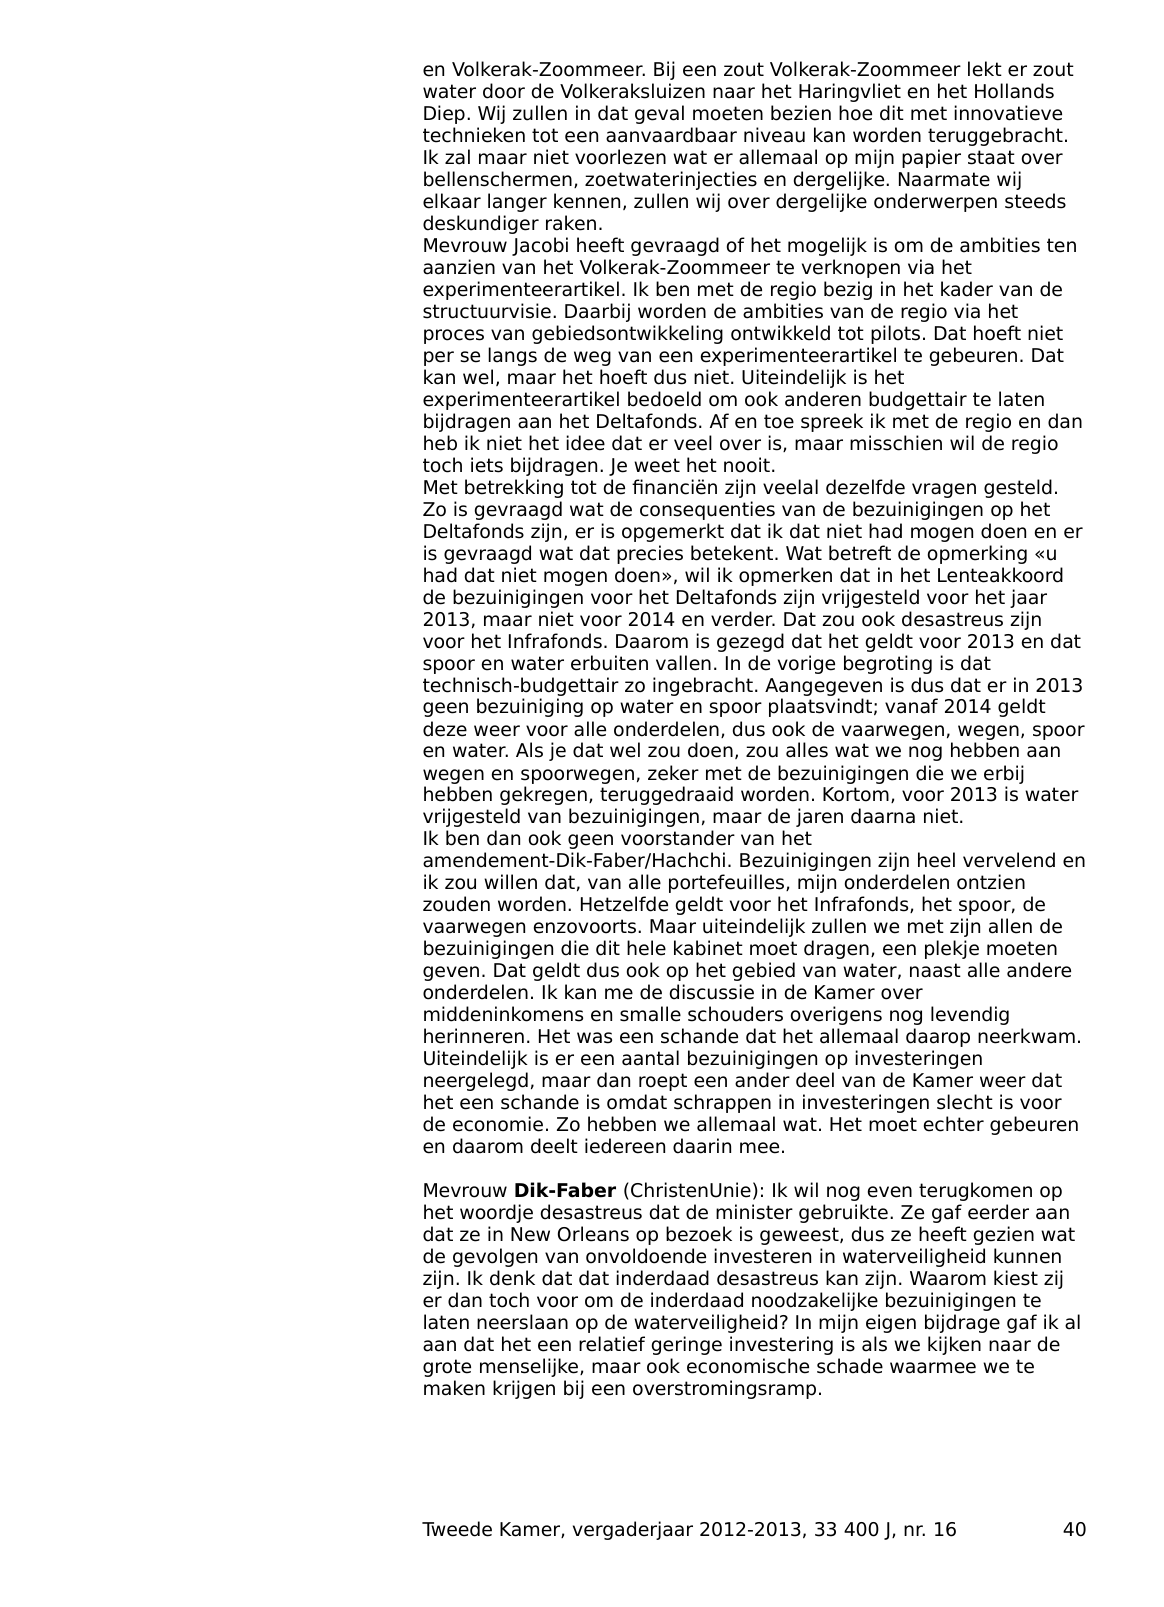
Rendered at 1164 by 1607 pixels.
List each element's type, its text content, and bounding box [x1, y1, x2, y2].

text Mevrouw Jacobi heeft gevraagd of het mogelijk is om de ambities ten aanzien van het Volkerak-Zoommeer te verknopen via het experimenteerartikel. Ik ben met de regio bezig in het kader van de structuurvisie. Daarbij worden de ambities van de regio via het proces van gebiedsontwikkeling ontwikkeld tot pilots. Dat hoeft niet per se langs de weg van een experimenteerartikel te gebeuren. Dat kan wel, maar het hoeft dus niet. Uiteindelijk is het experimenteerartikel bedoeld om ook anderen budgettair te laten bijdragen aan het Deltafonds. Af en toe spreek ik met de regio en dan heb ik niet het idee dat er veel over is, maar misschien wil de regio toch iets bijdragen. Je weet het nooit. [422, 235, 1087, 477]
text Ik ben dan ook geen voorstander van het amendement-Dik-Faber/Hachchi. Bezuinigingen zijn heel vervelend en ik zou willen dat, van alle portefeuilles, mijn onderdelen ontzien zouden worden. Hetzelfde geldt voor het Infrafonds, het spoor, de vaarwegen enzovoorts. Maar uiteindelijk zullen we met zijn allen de bezuinigingen die dit hele kabinet moet dragen, een plekje moeten geven. Dat geldt dus ook op het gebied van water, naast alle andere onderdelen. Ik kan me de discussie in de Kamer over middeninkomens en smalle schouders overigens nog levendig herinneren. Het was een schande dat het allemaal daarop neerkwam. Uiteindelijk is er een aantal bezuinigingen op investeringen neergelegd, maar dan roept een ander deel van de Kamer weer dat het een schande is omdat schrappen in investeringen slecht is voor de economie. Zo hebben we allemaal wat. Het moet echter gebeuren en daarom deelt iedereen daarin mee. [422, 828, 1087, 1158]
text Mevrouw Dik-Faber (ChristenUnie): Ik wil nog even terugkomen op het woordje desastreus dat de minister gebruikte. Ze gaf eerder aan dat ze in New Orleans op bezoek is geweest, dus ze heeft gezien wat de gevolgen van onvoldoende investeren in waterveiligheid kunnen zijn. Ik denk dat dat inderdaad desastreus kan zijn. Waarom kiest zij er dan toch voor om de inderdaad noodzakelijke bezuinigingen te laten neerslaan op de waterveiligheid? In mijn eigen bijdrage gaf ik al aan dat het een relatief geringe investering is als we kijken naar de grote menselijke, maar ook economische schade waarmee we te maken krijgen bij een overstromingsramp. [422, 1180, 1087, 1400]
text Met betrekking tot de financiën zijn veelal dezelfde vragen gesteld. Zo is gevraagd wat de consequenties van de bezuinigingen op het Deltafonds zijn, er is opgemerkt dat ik dat niet had mogen doen en er is gevraagd wat dat precies betekent. Wat betreft de opmerking «u had dat niet mogen doen», wil ik opmerken dat in het Lenteakkoord de bezuinigingen voor het Deltafonds zijn vrijgesteld voor het jaar 2013, maar niet voor 2014 en verder. Dat zou ook desastreus zijn voor het Infrafonds. Daarom is gezegd dat het geldt voor 2013 en dat spoor en water erbuiten vallen. In de vorige begroting is dat technisch-budgettair zo ingebracht. Aangegeven is dus dat er in 2013 geen bezuiniging op water en spoor plaatsvindt; vanaf 2014 geldt deze weer voor alle onderdelen, dus ook de vaarwegen, wegen, spoor en water. Als je dat wel zou doen, zou alles wat we nog hebben aan wegen en spoorwegen, zeker met de bezuinigingen die we erbij hebben gekregen, teruggedraaid worden. Kortom, voor 2013 is water vrijgesteld van bezuinigingen, maar de jaren daarna niet. [422, 477, 1087, 828]
text en Volkerak-Zoommeer. Bij een zout Volkerak-Zoommeer lekt er zout water door de Volkeraksluizen naar het Haringvliet en het Hollands Diep. Wij zullen in dat geval moeten bezien hoe dit met innovatieve technieken tot een aanvaardbaar niveau kan worden teruggebracht. Ik zal maar niet voorlezen wat er allemaal op mijn papier staat over bellenschermen, zoetwaterinjecties en dergelijke. Naarmate wij elkaar langer kennen, zullen wij over dergelijke onderwerpen steeds deskundiger raken. [422, 59, 1087, 235]
